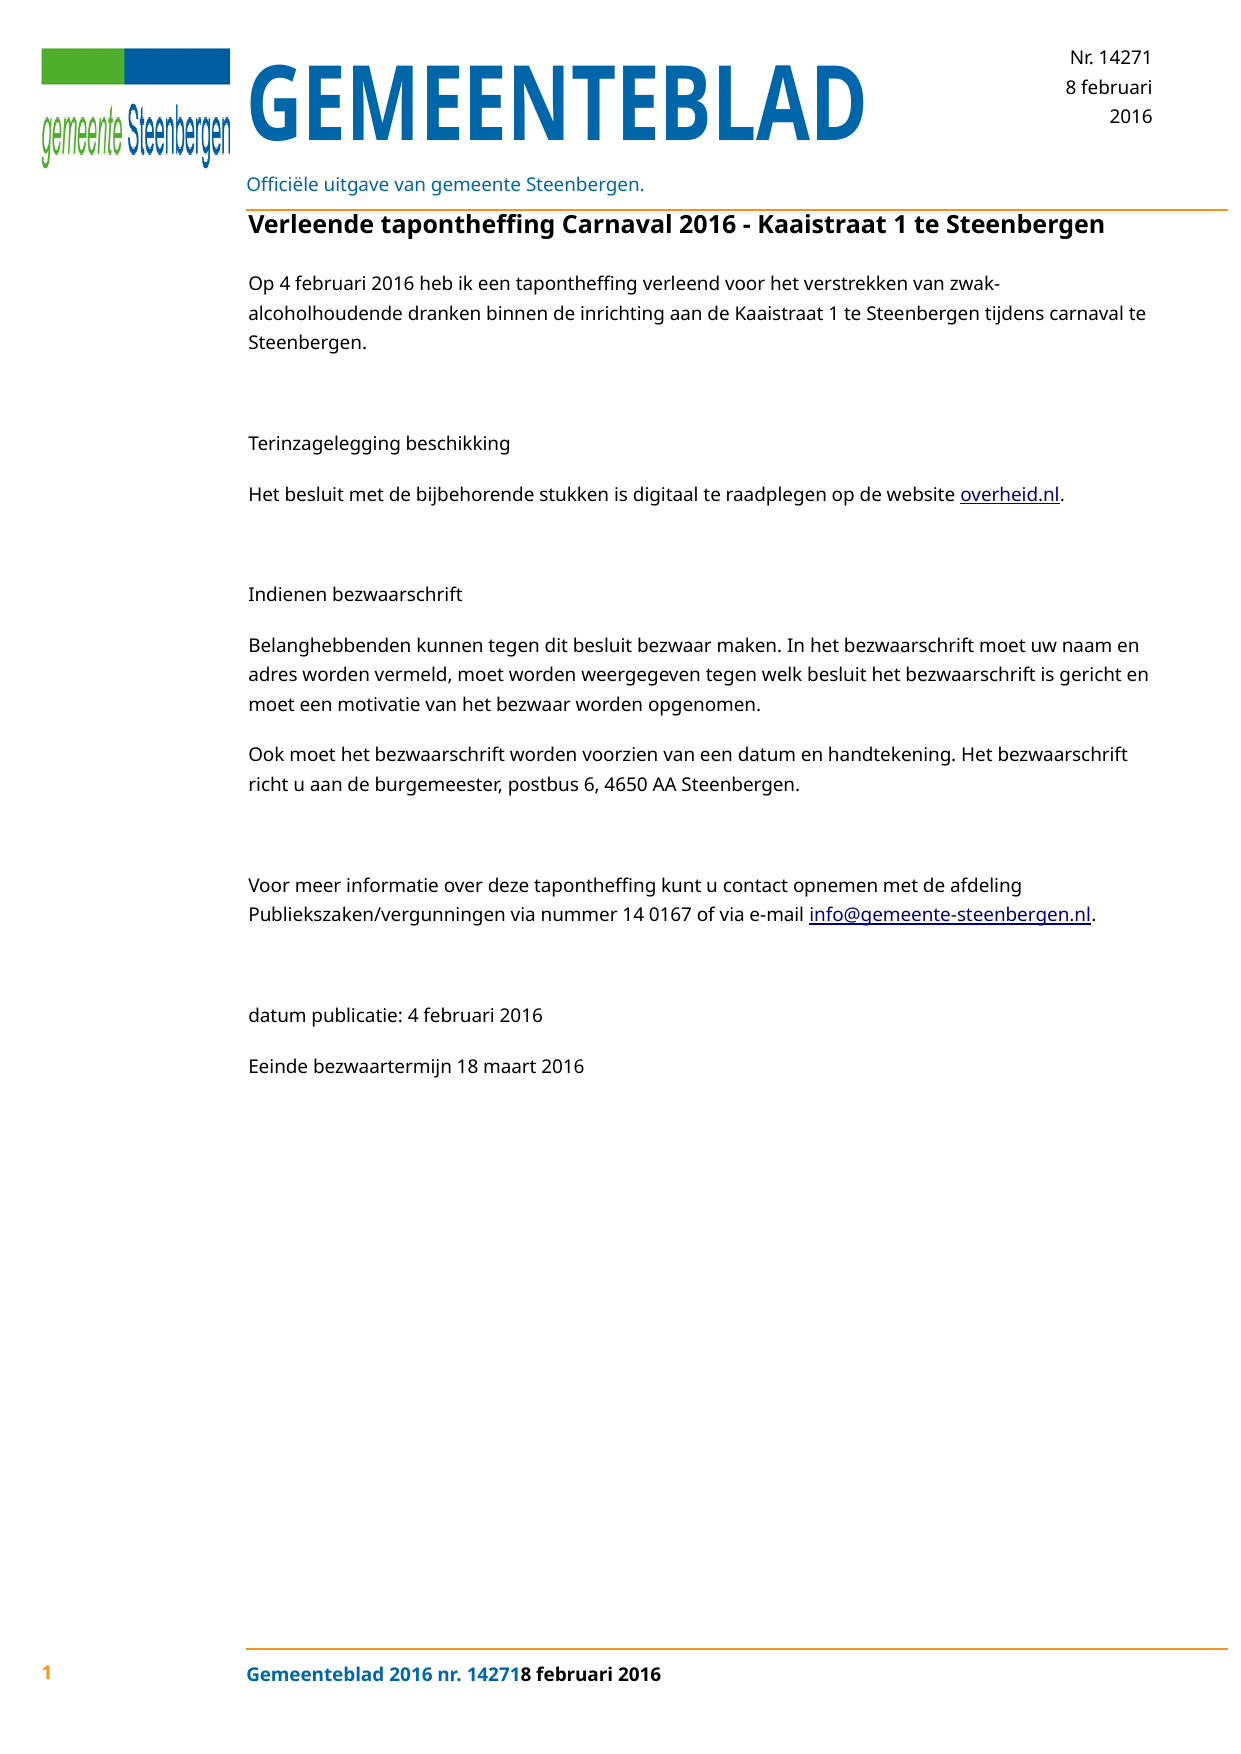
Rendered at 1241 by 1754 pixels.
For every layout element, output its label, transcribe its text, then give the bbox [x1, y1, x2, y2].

text Indienen bezwaarschrift [248, 582, 1152, 607]
text Terinzagelegging beschikking [248, 430, 1152, 456]
text Verleende tapontheffing Carnaval 2016 - Kaaistraat 1 te Steenbergen [248, 211, 1152, 241]
text Belanghebbenden kunnen tegen dit besluit bezwaar maken. In het bezwaarschrift moet uw naam en adres worden vermeld, moet worden weergegeven tegen welk besluit het bezwaarschrift is gericht en moet een motivatie van het bezwaar worden opgenomen. [248, 632, 1152, 717]
text Eeinde bezwaartermijn 18 maart 2016 [248, 1053, 1152, 1078]
text Op 4 februari 2016 heb ik een tapontheffing verleend voor het verstrekken van zwak-alcoholhoudende dranken binnen de inrichting aan de Kaaistraat 1 te Steenbergen tijdens carnaval te Steenbergen. [248, 270, 1152, 355]
picture [41, 47, 231, 172]
text Ook moet het bezwaarschrift worden voorzien van een datum en handtekening. Het bezwaarschrift richt u aan de burgemeester, postbus 6, 4650 AA Steenbergen. [248, 742, 1152, 797]
text Voor meer informatie over deze tapontheffing kunt u contact opnemen met de afdeling Publiekszaken/vergunningen via nummer 14 0167 of via e-mail info@gemeente-steenbergen.nl. [248, 872, 1152, 927]
text Het besluit met de bijbehorende stukken is digitaal te raadplegen op de website overheid.nl. [248, 481, 1152, 506]
text datum publicatie: 4 februari 2016 [248, 1002, 1152, 1028]
